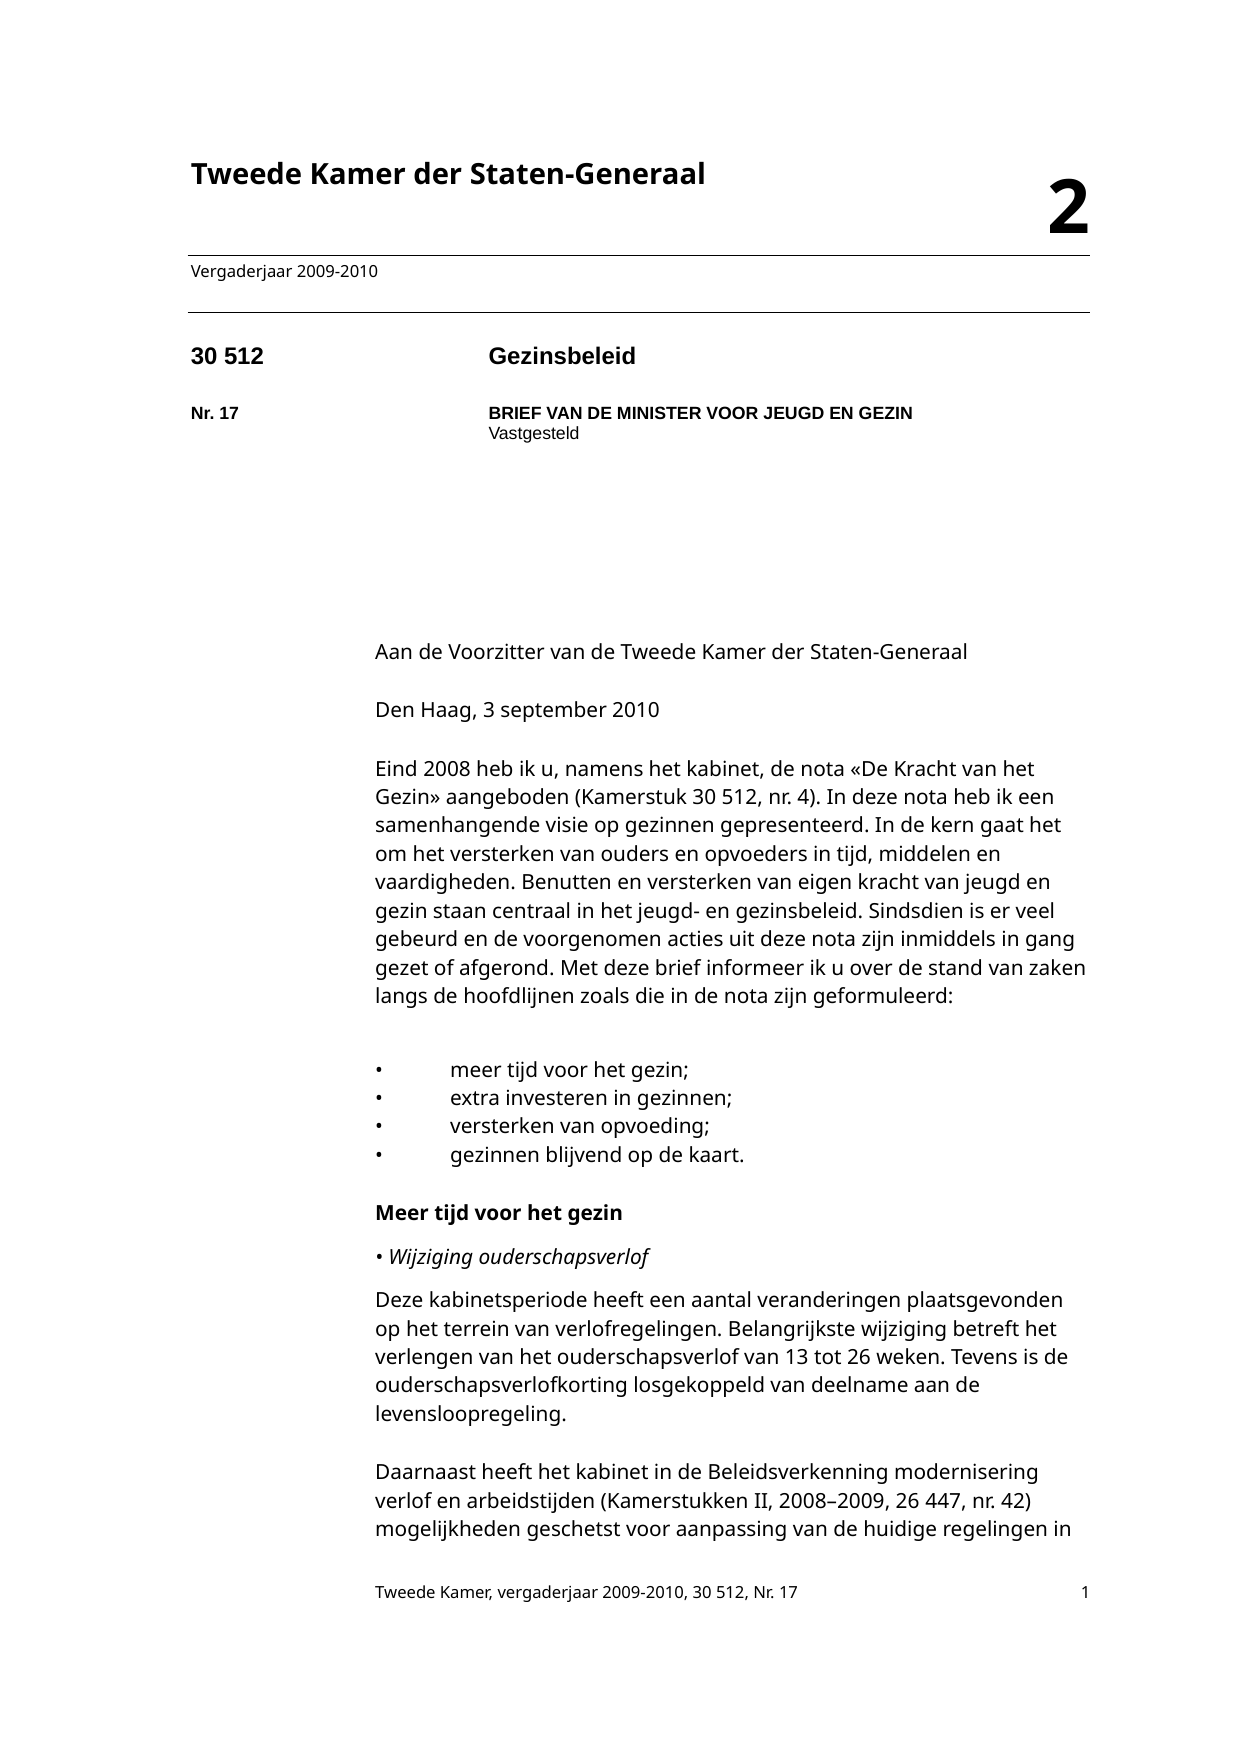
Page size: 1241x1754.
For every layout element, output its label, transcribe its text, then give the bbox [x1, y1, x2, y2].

text Deze kabinetsperiode heeft een aantal veranderingen plaatsgevonden op het terrein van verlofregelingen. Belangrijkste wijziging betreft het verlengen van het ouderschapsverlof van 13 tot 26 weken. Tevens is de ouderschapsverlofkorting losgekoppeld van deelname aan de levensloopregeling. [375, 1285, 1090, 1427]
table_cell BRIEF VAN DE MINISTER VOOR JEUGD EN GEZIN Vastgesteld [485, 399, 1090, 518]
text Aan de Voorzitter van de Tweede Kamer der Staten-Generaal [375, 637, 1090, 665]
table_cell [188, 313, 485, 339]
text Daarnaast heeft het kabinet in de Beleidsverkenning modernisering verlof en arbeidstijden (Kamerstukken II, 2008–2009, 26 447, nr. 42) mogelijkheden geschetst voor aanpassing van de huidige regelingen in [375, 1457, 1090, 1543]
table_cell Vergaderjaar 2009-2010 [188, 256, 485, 312]
table_header Tweede Kamer der Staten-Generaal [188, 150, 909, 255]
table_cell Gezinsbeleid [485, 339, 1090, 399]
list meer tijd voor het gezin; [375, 1055, 1090, 1083]
text Den Haag, 3 september 2010 [375, 695, 1090, 724]
table_cell [485, 313, 1090, 339]
text Meer tijd voor het gezin [375, 1198, 1090, 1227]
table_header 2 [910, 150, 1090, 255]
text Eind 2008 heb ik u, namens het kabinet, de nota «De Kracht van het Gezin» aangeboden (Kamerstuk 30 512, nr. 4). In deze nota heb ik een samenhangende visie op gezinnen gepresenteerd. In de kern gaat het om het versterken van ouders en opvoeders in tijd, middelen en vaardigheden. Benutten en versterken van eigen kracht van jeugd en gezin staan centraal in het jeugd- en gezinsbeleid. Sindsdien is er veel gebeurd en de voorgenomen acties uit deze nota zijn inmiddels in gang gezet of afgerond. Met deze brief informeer ik u over de stand van zaken langs de hoofdlijnen zoals die in de nota zijn geformuleerd: [375, 754, 1090, 1010]
list versterken van opvoeding; [375, 1112, 1090, 1140]
list extra investeren in gezinnen; [375, 1083, 1090, 1112]
text • Wijziging ouderschapsverlof [375, 1242, 1090, 1270]
table_cell [485, 256, 1090, 312]
list gezinnen blijvend op de kaart. [375, 1140, 1090, 1168]
table_cell Nr. 17 [188, 399, 485, 518]
table_cell 30 512 [188, 339, 485, 399]
